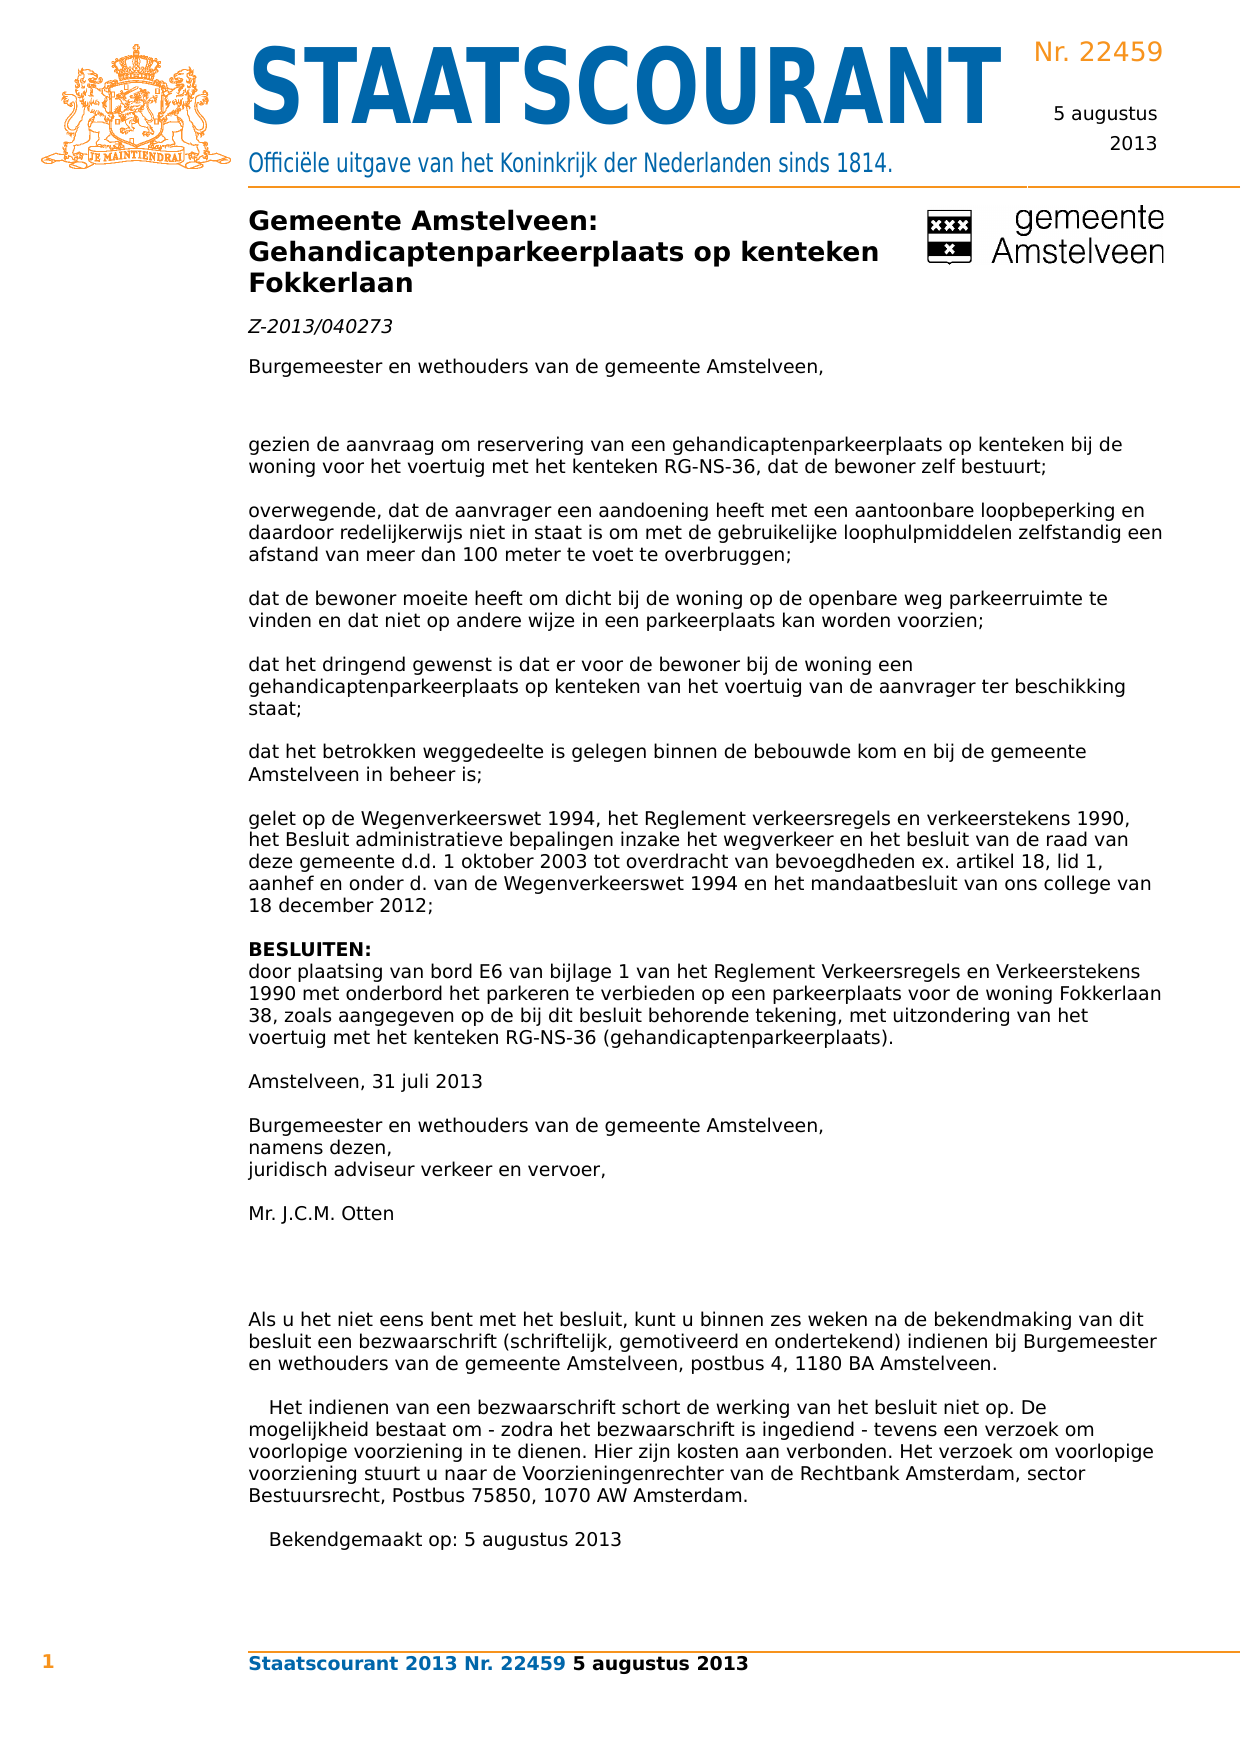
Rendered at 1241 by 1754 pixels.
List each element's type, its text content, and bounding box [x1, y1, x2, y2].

text dat de bewoner moeite heeft om dicht bij de woning op de openbare weg parkeerruimte te vinden en dat niet op andere wijze in een parkeerplaats kan worden voorzien; [248, 588, 1163, 632]
text door plaatsing van bord E6 van bijlage 1 van het Reglement Verkeersregels en Verkeerstekens 1990 met onderbord het parkeren te verbieden op een parkeerplaats voor de woning Fokkerlaan 38, zoals aangegeven op de bij dit besluit behorende tekening, met uitzondering van het voertuig met het kenteken RG-NS-36 (gehandicaptenparkeerplaats). [248, 961, 1163, 1049]
text Burgemeester en wethouders van de gemeente Amstelveen, [248, 1115, 1163, 1137]
text Burgemeester en wethouders van de gemeente Amstelveen, [248, 356, 1163, 378]
text dat het dringend gewenst is dat er voor de bewoner bij de woning een gehandicaptenparkeerplaats op kenteken van het voertuig van de aanvrager ter beschikking staat; [248, 653, 1163, 719]
text Amstelveen, 31 juli 2013 [248, 1071, 1163, 1093]
text namens dezen, [248, 1137, 1163, 1159]
text juridisch adviseur verkeer en vervoer, [248, 1159, 1163, 1181]
text dat het betrokken weggedeelte is gelegen binnen de bebouwde kom en bij de gemeente Amstelveen in beheer is; [248, 741, 1163, 785]
text Het indienen van een bezwaarschrift schort de werking van het besluit niet op. De mogelijkheid bestaat om - zodra het bezwaarschrift is ingediend - tevens een verzoek om voorlopige voorziening in te dienen. Hier zijn kosten aan verbonden. Het verzoek om voorlopige voorziening stuurt u naar de Voorzieningenrechter van de Rechtbank Amsterdam, sector Bestuursrecht, Postbus 75850, 1070 AW Amsterdam. [248, 1397, 1163, 1506]
text gezien de aanvraag om reservering van een gehandicaptenparkeerplaats op kenteken bij de woning voor het voertuig met het kenteken RG-NS-36, dat de bewoner zelf bestuurt; [248, 434, 1163, 478]
text Mr. J.C.M. Otten [248, 1203, 1163, 1225]
text BESLUITEN: [248, 939, 1163, 961]
picture [41, 44, 231, 169]
text overwegende, dat de aanvrager een aandoening heeft met een aantoonbare loopbeperking en daardoor redelijkerwijs niet in staat is om met de gebruikelijke loophulpmiddelen zelfstandig een afstand van meer dan 100 meter te voet te overbruggen; [248, 500, 1163, 566]
text Als u het niet eens bent met het besluit, kunt u binnen zes weken na de bekendmaking van dit besluit een bezwaarschrift (schriftelijk, gemotiveerd en ondertekend) indienen bij Burgemeester en wethouders van de gemeente Amstelveen, postbus 4, 1180 BA Amstelveen. [248, 1309, 1163, 1374]
text Z-2013/040273 [248, 316, 1163, 338]
text Bekendgemaakt op: 5 augustus 2013 [248, 1528, 1163, 1550]
picture [927, 205, 1164, 265]
text gelet op de Wegenverkeerswet 1994, het Reglement verkeersregels en verkeerstekens 1990, het Besluit administratieve bepalingen inzake het wegverkeer en het besluit van de raad van deze gemeente d.d. 1 oktober 2003 tot overdracht van bevoegdheden ex. artikel 18, lid 1, aanhef en onder d. van de Wegenverkeerswet 1994 en het mandaatbesluit van ons college van 18 december 2012; [248, 807, 1163, 917]
subtitle Gemeente Amstelveen: Gehandicaptenparkeerplaats op kenteken Fokkerlaan [248, 206, 1163, 299]
